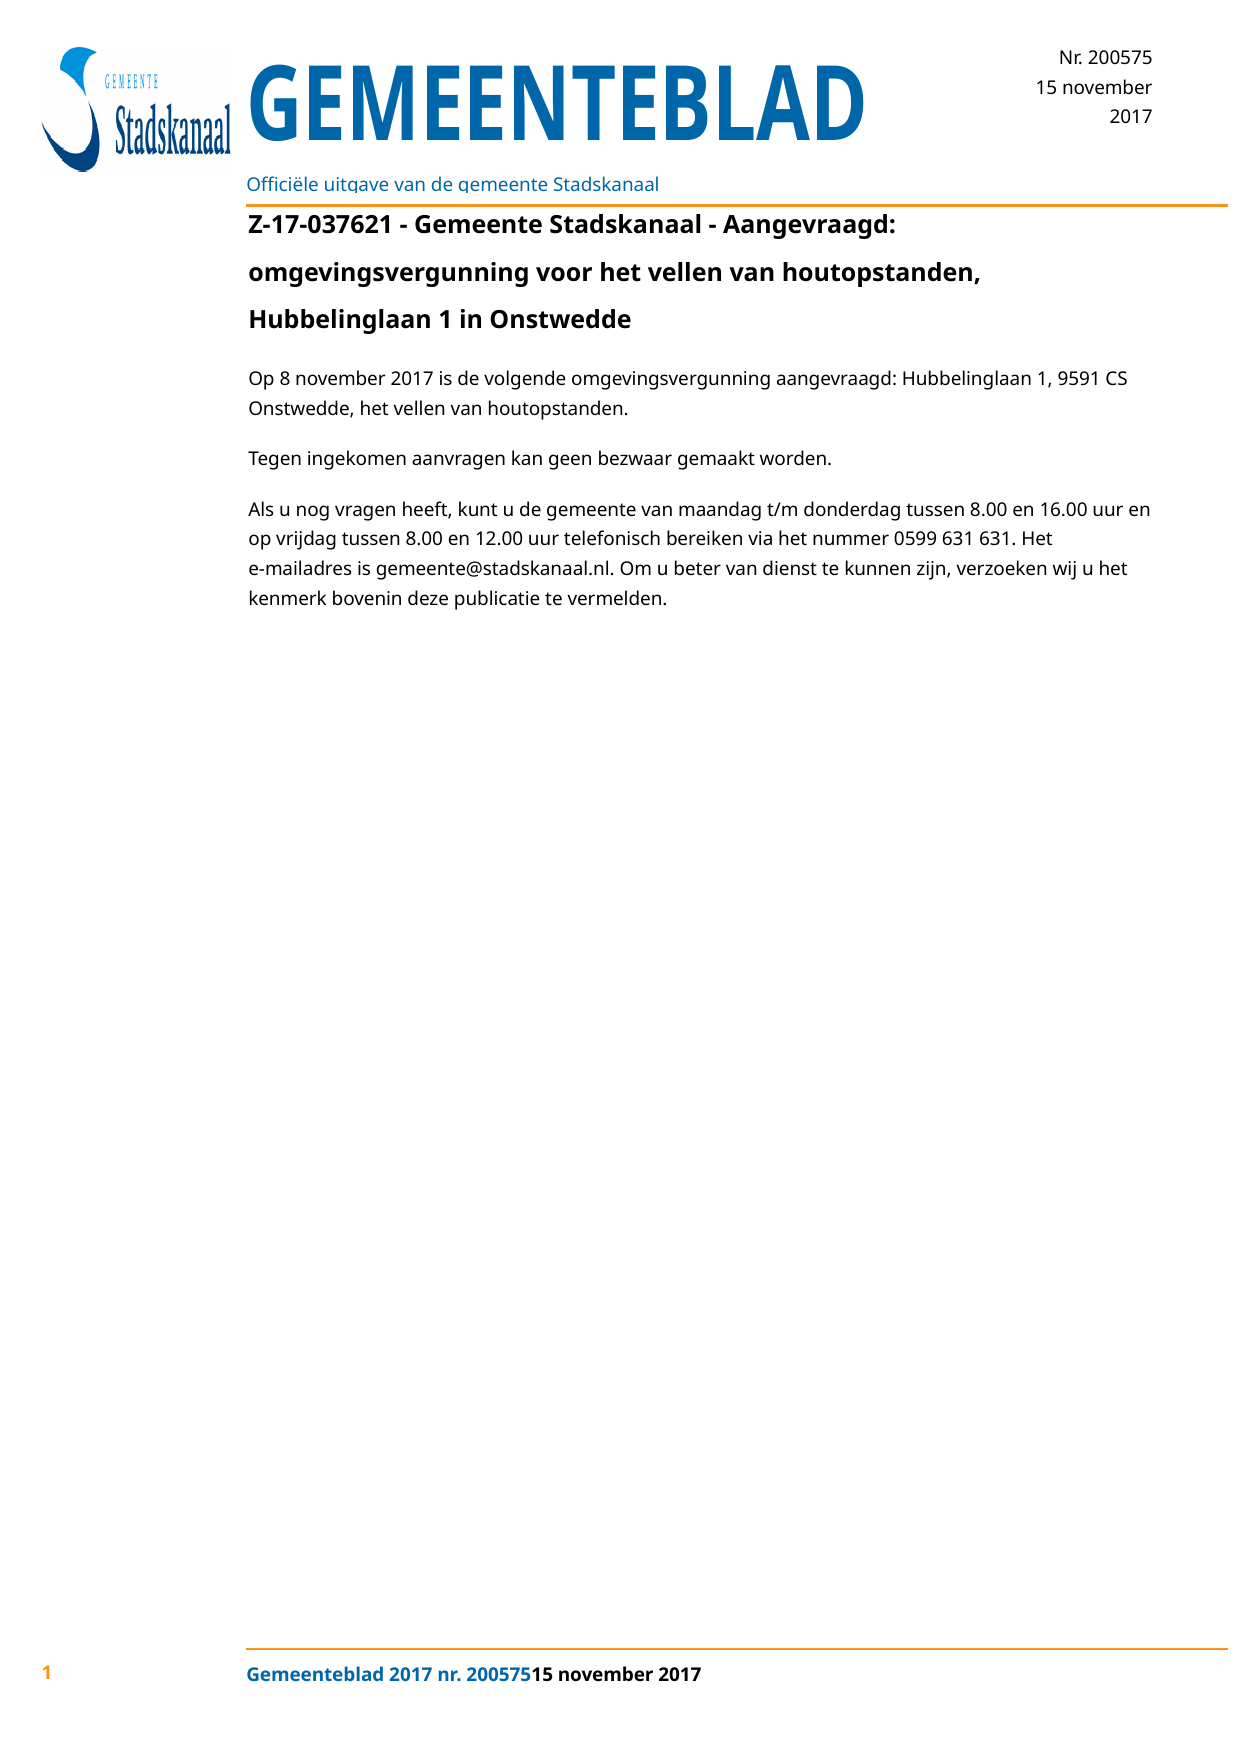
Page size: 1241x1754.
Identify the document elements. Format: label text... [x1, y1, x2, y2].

picture [41, 47, 231, 172]
text Tegen ingekomen aanvragen kan geen bezwaar gemaakt worden. [248, 446, 1152, 471]
text Op 8 november 2017 is de volgende omgevingsvergunning aangevraagd: Hubbelinglaan 1, 9591 CS Onstwedde, het vellen van houtopstanden. [248, 366, 1152, 421]
text Als u nog vragen heeft, kunt u de gemeente van maandag t/m donderdag tussen 8.00 en 16.00 uur en op vrijdag tussen 8.00 en 12.00 uur telefonisch bereiken via het nummer 0599 631 631. Het e‑mailadres is gemeente@stadskanaal.nl. Om u beter van dienst te kunnen zijn, verzoeken wij u het kenmerk bovenin deze publicatie te vermelden. [248, 496, 1152, 610]
text Z-17-037621 - Gemeente Stadskanaal - Aangevraagd: omgevingsvergunning voor het vellen van houtopstanden, Hubbelinglaan 1 in Onstwedde [248, 207, 1152, 336]
